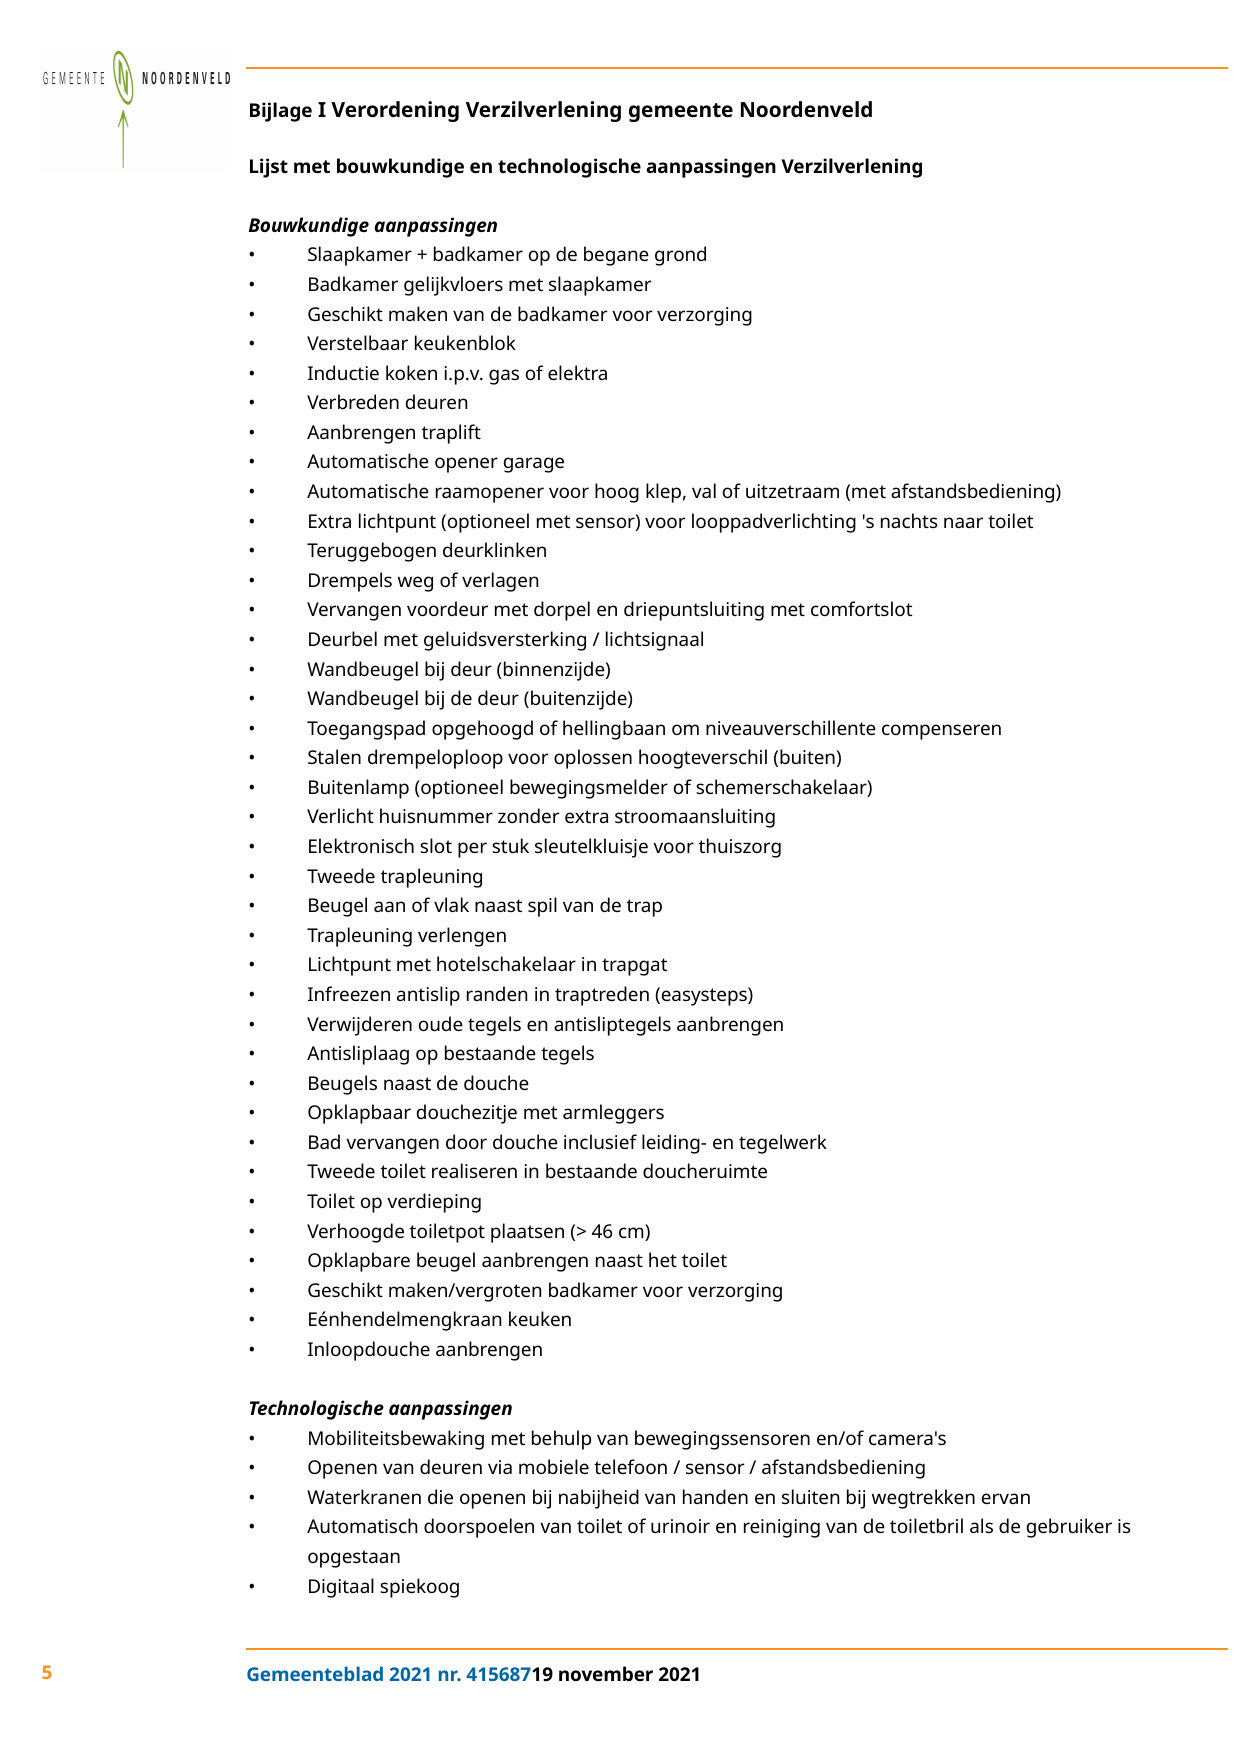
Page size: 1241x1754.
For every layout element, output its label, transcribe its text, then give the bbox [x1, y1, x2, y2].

list Inductie koken i.p.v. gas of elektra [248, 360, 1152, 386]
list Verbreden deuren [248, 389, 1152, 415]
text Lijst met bouwkundige en technologische aanpassingen Verzilverlening [248, 153, 1152, 179]
list Drempels weg of verlagen [248, 567, 1152, 593]
list Tweede toilet realiseren in bestaande doucheruimte [248, 1159, 1152, 1184]
list Inloopdouche aanbrengen [248, 1336, 1152, 1362]
list Infreezen antislip randen in traptreden (easysteps) [248, 981, 1152, 1007]
list Digitaal spiekoog [248, 1573, 1152, 1599]
list Wandbeugel bij deur (binnenzijde) [248, 656, 1152, 682]
list Slaapkamer + badkamer op de begane grond [248, 242, 1152, 267]
list Mobiliteitsbewaking met behulp van bewegingssensoren en/of camera's [248, 1425, 1152, 1451]
list Antisliplaag op bestaande tegels [248, 1040, 1152, 1066]
list Automatisch doorspoelen van toilet of urinoir en reiniging van de toiletbril als de gebruiker is opgestaan [248, 1514, 1152, 1569]
list Vervangen voordeur met dorpel en driepuntsluiting met comfortslot [248, 597, 1152, 622]
list Verwijderen oude tegels en antisliptegels aanbrengen [248, 1011, 1152, 1037]
list Deurbel met geluidsversterking / lichtsignaal [248, 626, 1152, 652]
list Bad vervangen door douche inclusief leiding- en tegelwerk [248, 1129, 1152, 1155]
list Wandbeugel bij de deur (buitenzijde) [248, 685, 1152, 711]
list Extra lichtpunt (optioneel met sensor) voor looppadverlichting 's nachts naar toilet [248, 508, 1152, 534]
list Automatische opener garage [248, 449, 1152, 474]
list Badkamer gelijkvloers met slaapkamer [248, 271, 1152, 297]
list Buitenlamp (optioneel bewegingsmelder of schemerschakelaar) [248, 774, 1152, 800]
list Trapleuning verlengen [248, 922, 1152, 948]
list Opklapbare beugel aanbrengen naast het toilet [248, 1247, 1152, 1273]
list Tweede trapleuning [248, 863, 1152, 889]
list Stalen drempeloploop voor oplossen hoogteverschil (buiten) [248, 744, 1152, 770]
list Beugel aan of vlak naast spil van de trap [248, 892, 1152, 918]
list Elektronisch slot per stuk sleutelkluisje voor thuiszorg [248, 833, 1152, 859]
list Toegangspad opgehoogd of hellingbaan om niveauverschillente compenseren [248, 715, 1152, 741]
text Bijlage I Verordening Verzilverlening gemeente Noordenveld [248, 95, 1152, 123]
list Geschikt maken van de badkamer voor verzorging [248, 301, 1152, 327]
list Waterkranen die openen bij nabijheid van handen en sluiten bij wegtrekken ervan [248, 1484, 1152, 1510]
list Toilet op verdieping [248, 1188, 1152, 1214]
text Technologische aanpassingen [248, 1395, 1152, 1421]
list Aanbrengen traplift [248, 419, 1152, 445]
list Verstelbaar keukenblok [248, 330, 1152, 356]
list Geschikt maken/vergroten badkamer voor verzorging [248, 1277, 1152, 1303]
picture [41, 47, 231, 172]
list Opklapbaar douchezitje met armleggers [248, 1099, 1152, 1125]
text Bouwkundige aanpassingen [248, 212, 1152, 238]
list Openen van deuren via mobiele telefoon / sensor / afstandsbediening [248, 1454, 1152, 1480]
list Lichtpunt met hotelschakelaar in trapgat [248, 952, 1152, 977]
list Beugels naast de douche [248, 1070, 1152, 1096]
list Verhoogde toiletpot plaatsen (> 46 cm) [248, 1218, 1152, 1244]
list Automatische raamopener voor hoog klep, val of uitzetraam (met afstandsbediening) [248, 478, 1152, 504]
list Verlicht huisnummer zonder extra stroomaansluiting [248, 804, 1152, 829]
list Eénhendelmengkraan keuken [248, 1307, 1152, 1332]
list Teruggebogen deurklinken [248, 537, 1152, 563]
